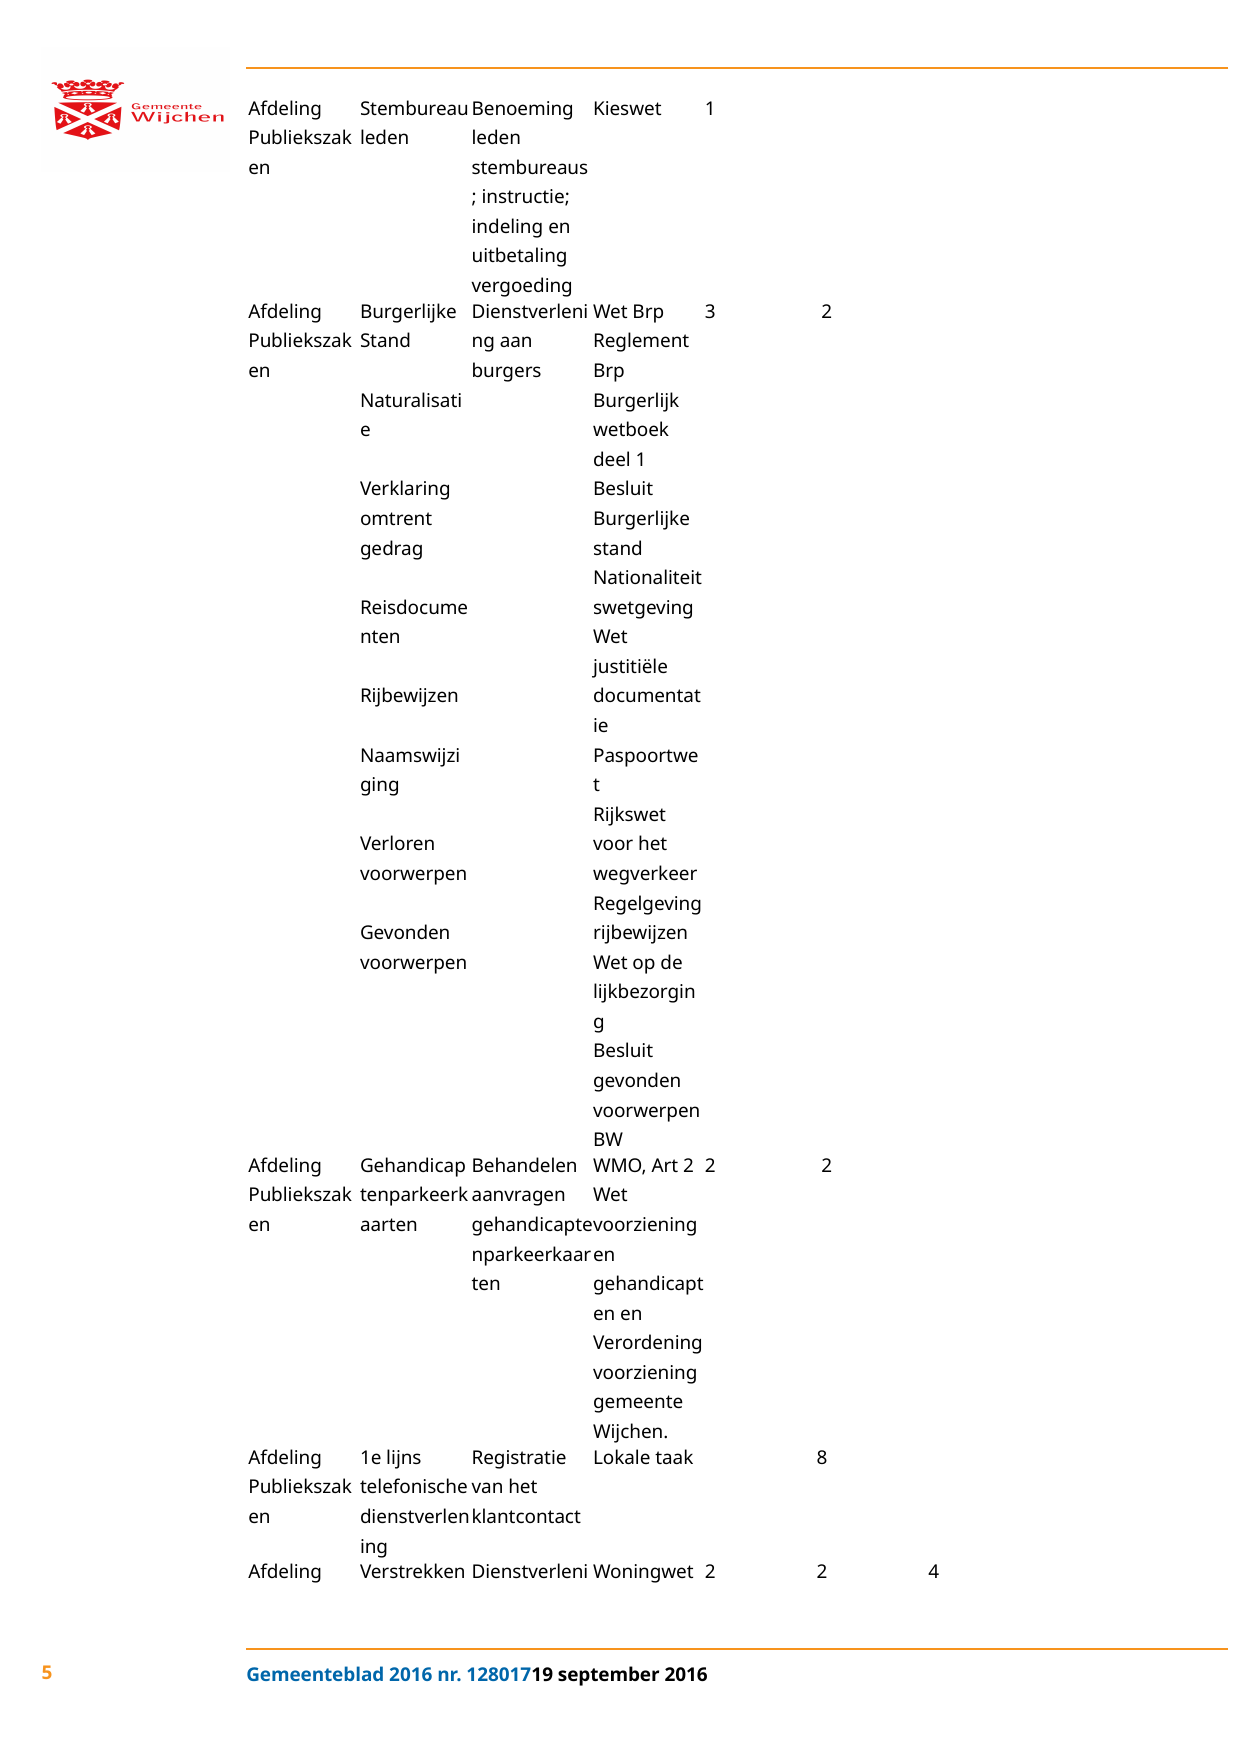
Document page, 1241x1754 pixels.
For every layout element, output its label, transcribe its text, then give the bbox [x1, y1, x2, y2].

table_cell [928, 95, 1040, 298]
table_cell 1 [705, 95, 816, 298]
table_cell Stembureauleden [360, 95, 471, 298]
table_cell WMO, Art 2 Wet voorzieningen gehandicapten en Verordening voorziening gemeente Wijchen. [593, 1152, 704, 1444]
table_cell Gehandicaptenparkeerkaarten [360, 1152, 471, 1444]
table_cell Afdeling Publiekszaken [248, 1444, 360, 1558]
table_cell [1040, 298, 1152, 1152]
table_cell 2 [705, 1559, 816, 1584]
table_cell 3 [705, 298, 816, 1152]
table_cell Afdeling Publiekszaken [248, 1152, 360, 1444]
table_cell Burgerlijke Stand Naturalisatie Verklaring omtrent gedrag Reisdocumenten Rijbewijzen Naamswijziging Verloren voorwerpen Gevonden voorwerpen [360, 298, 471, 1152]
table_cell Registratie van het klantcontact [471, 1444, 593, 1558]
table_cell [1040, 1559, 1152, 1584]
table_cell Behandelen aanvragen gehandicaptenparkeerkaarten [471, 1152, 593, 1444]
table_cell [928, 298, 1040, 1152]
table_cell 2 [816, 1559, 928, 1584]
table_cell 2 [816, 1152, 928, 1444]
table_cell Benoeming leden stembureaus; instructie; indeling en uitbetaling vergoeding [471, 95, 593, 298]
table_cell 8 [816, 1444, 928, 1558]
table_cell Verstrekken [360, 1559, 471, 1584]
table_cell 4 [928, 1559, 1040, 1584]
table_cell [1040, 1444, 1152, 1558]
table_cell Wet Brp Reglement Brp Burgerlijk wetboek deel 1 Besluit Burgerlijke stand Nationaliteitswetgeving Wet justitiële documentatie Paspoortwet Rijkswet voor het wegverkeer Regelgeving rijbewijzen Wet op de lijkbezorging Besluit gevonden voorwerpen BW [593, 298, 704, 1152]
table_cell 2 [816, 298, 928, 1152]
table_cell [705, 1444, 816, 1558]
table_cell Afdeling Publiekszaken [248, 298, 360, 1152]
table_cell [928, 1444, 1040, 1558]
table_cell Afdeling Publiekszaken [248, 95, 360, 298]
table_cell 1e lijns telefonische dienstverlening [360, 1444, 471, 1558]
table_cell 2 [705, 1152, 816, 1444]
table_cell Dienstverlening aan burgers [471, 298, 593, 1152]
table_cell [1040, 1152, 1152, 1444]
table_cell Lokale taak [593, 1444, 704, 1558]
table_cell [928, 1152, 1040, 1444]
table_cell Kieswet [593, 95, 704, 298]
picture [41, 47, 231, 172]
table_cell Woningwet [593, 1559, 704, 1584]
table_cell Dienstverleni [471, 1559, 593, 1584]
table_cell [816, 95, 928, 298]
table_cell [1040, 95, 1152, 298]
table_cell Afdeling [248, 1559, 360, 1584]
